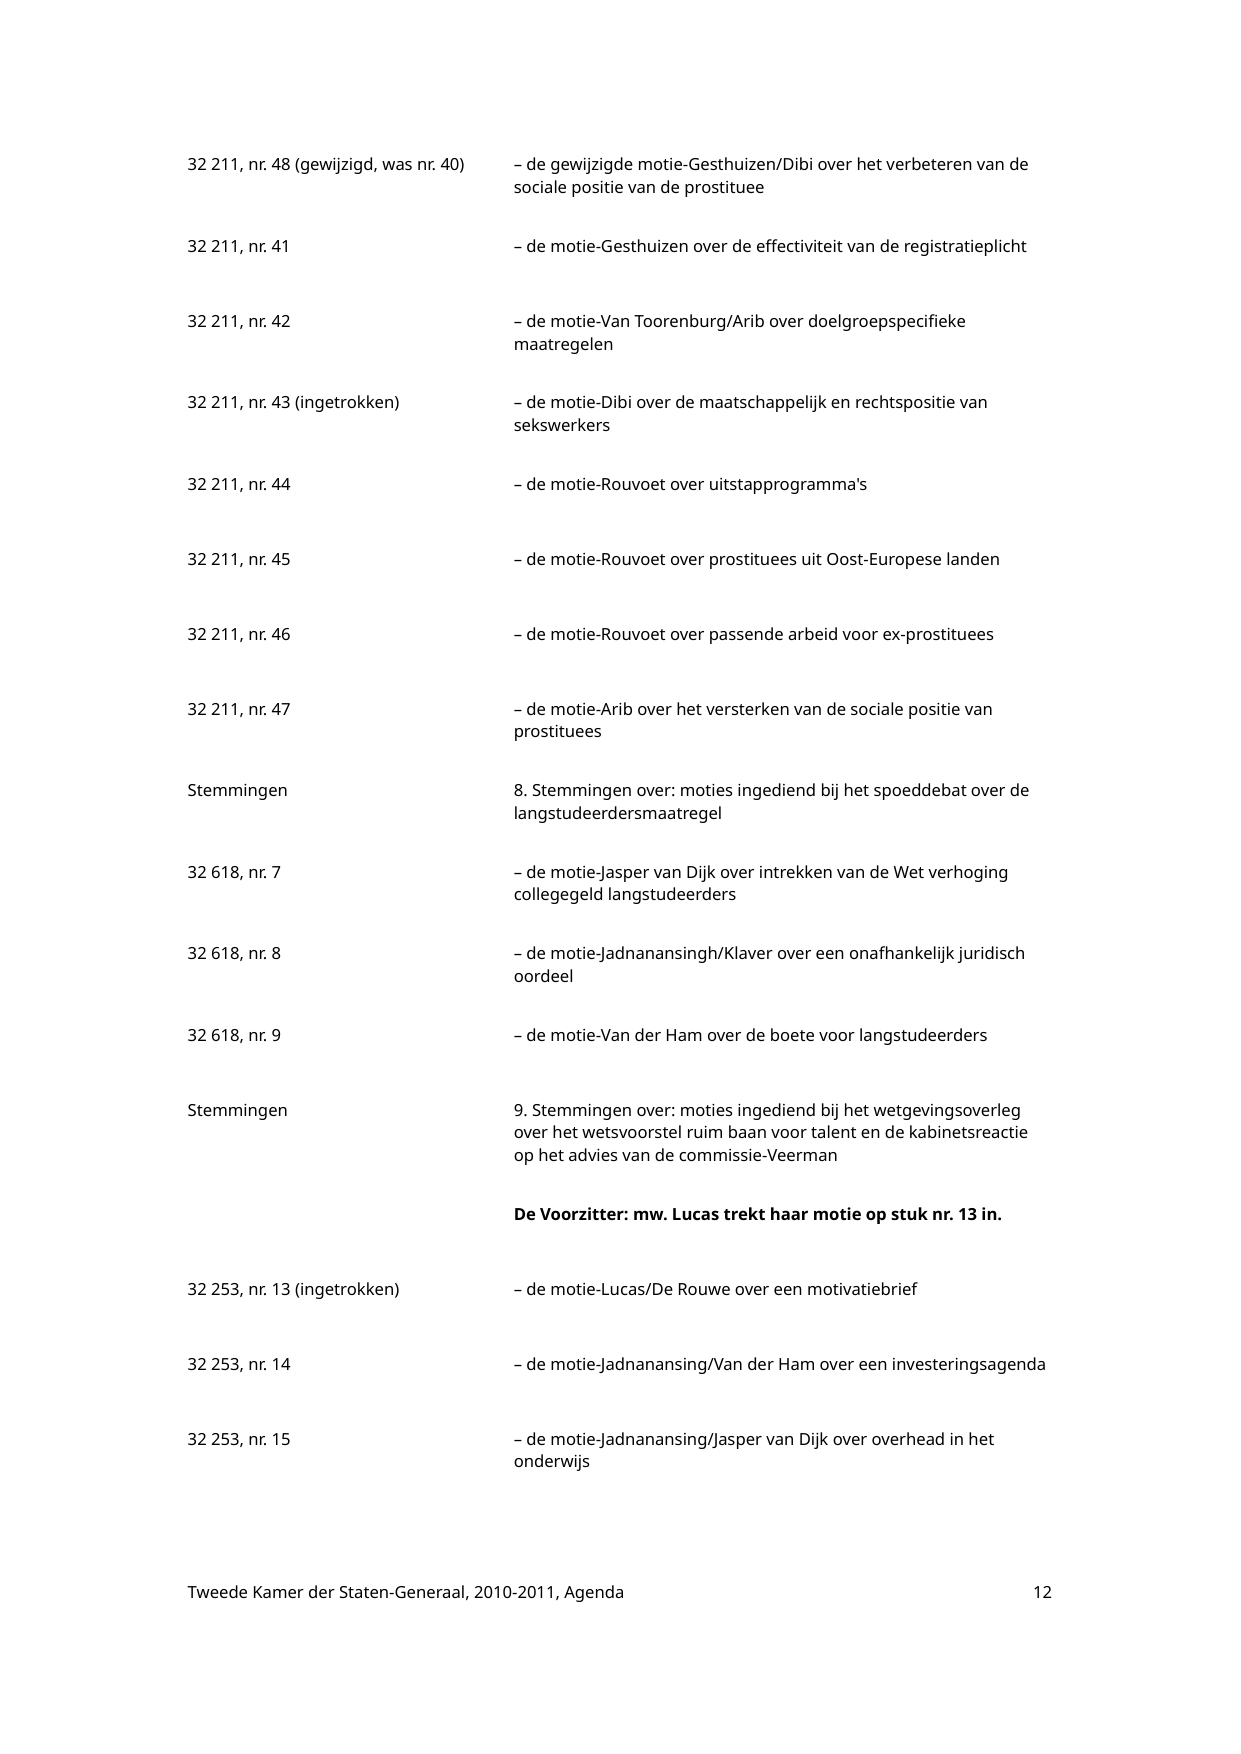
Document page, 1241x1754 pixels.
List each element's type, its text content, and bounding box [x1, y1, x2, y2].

table_cell 32 211, nr. 41 [188, 231, 490, 306]
table_cell – de motie-Dibi over de maatschappelijk en rechtspositie van sekswerkers [510, 388, 1053, 469]
table_cell 32 618, nr. 7 [188, 857, 490, 939]
table_cell [490, 694, 510, 776]
table_cell [490, 231, 510, 306]
table_cell – de motie-Jadnanansing/Van der Ham over een investeringsagenda [510, 1349, 1053, 1424]
table_cell [490, 544, 510, 619]
table_cell – de motie-Rouvoet over uitstapprogramma's [510, 469, 1053, 544]
table_cell 32 618, nr. 8 [188, 939, 490, 1020]
table_cell 32 253, nr. 13 (ingetrokken) [188, 1274, 490, 1349]
table_cell – de motie-Gesthuizen over de effectiviteit van de registratieplicht [510, 231, 1053, 306]
table_cell – de motie-Lucas/De Rouwe over een motivatiebrief [510, 1274, 1053, 1349]
table_cell Stemmingen [188, 1095, 490, 1199]
table_cell [490, 1095, 510, 1199]
table_cell – de motie-Rouvoet over prostituees uit Oost-Europese landen [510, 544, 1053, 619]
table_cell [490, 469, 510, 544]
table_cell 32 211, nr. 42 [188, 306, 490, 388]
table_cell [490, 1020, 510, 1095]
table_cell [490, 1274, 510, 1349]
table_cell – de motie-Jadnanansing/Jasper van Dijk over overhead in het onderwijs [510, 1424, 1053, 1506]
table_cell 32 211, nr. 48 (gewijzigd, was nr. 40) [188, 150, 490, 231]
table_cell [490, 619, 510, 694]
table_cell De Voorzitter: mw. Lucas trekt haar motie op stuk nr. 13 in. [510, 1199, 1053, 1274]
table_cell [188, 1199, 490, 1274]
table_cell [490, 1349, 510, 1424]
table_cell [490, 776, 510, 857]
table_cell [490, 857, 510, 939]
table_cell 9. Stemmingen over: moties ingediend bij het wetgevingsoverleg over het wetsvoorstel ruim baan voor talent en de kabinetsreactie op het advies van de commissie-Veerman [510, 1095, 1053, 1199]
table_cell 32 211, nr. 44 [188, 469, 490, 544]
table_cell [490, 1424, 510, 1506]
table_cell 32 211, nr. 43 (ingetrokken) [188, 388, 490, 469]
table_cell 32 211, nr. 45 [188, 544, 490, 619]
table_cell 32 618, nr. 9 [188, 1020, 490, 1095]
table_cell – de gewijzigde motie-Gesthuizen/Dibi over het verbeteren van de sociale positie van de prostituee [510, 150, 1053, 231]
table_cell – de motie-Van der Ham over de boete voor langstudeerders [510, 1020, 1053, 1095]
table_cell – de motie-Rouvoet over passende arbeid voor ex-prostituees [510, 619, 1053, 694]
table_cell [490, 150, 510, 231]
table_cell [490, 306, 510, 388]
table_cell Stemmingen [188, 776, 490, 857]
table_cell – de motie-Jadnanansingh/Klaver over een onafhankelijk juridisch oordeel [510, 939, 1053, 1020]
table_cell [490, 388, 510, 469]
table_cell – de motie-Jasper van Dijk over intrekken van de Wet verhoging collegegeld langstudeerders [510, 857, 1053, 939]
table_cell 32 211, nr. 46 [188, 619, 490, 694]
table_cell [490, 939, 510, 1020]
table_cell 32 253, nr. 15 [188, 1424, 490, 1506]
table_cell 32 211, nr. 47 [188, 694, 490, 776]
table_cell 32 253, nr. 14 [188, 1349, 490, 1424]
table_cell [490, 1199, 510, 1274]
table_cell – de motie-Van Toorenburg/Arib over doelgroepspecifieke maatregelen [510, 306, 1053, 388]
table_cell – de motie-Arib over het versterken van de sociale positie van prostituees [510, 694, 1053, 776]
table_cell 8. Stemmingen over: moties ingediend bij het spoeddebat over de langstudeerdersmaatregel [510, 776, 1053, 857]
